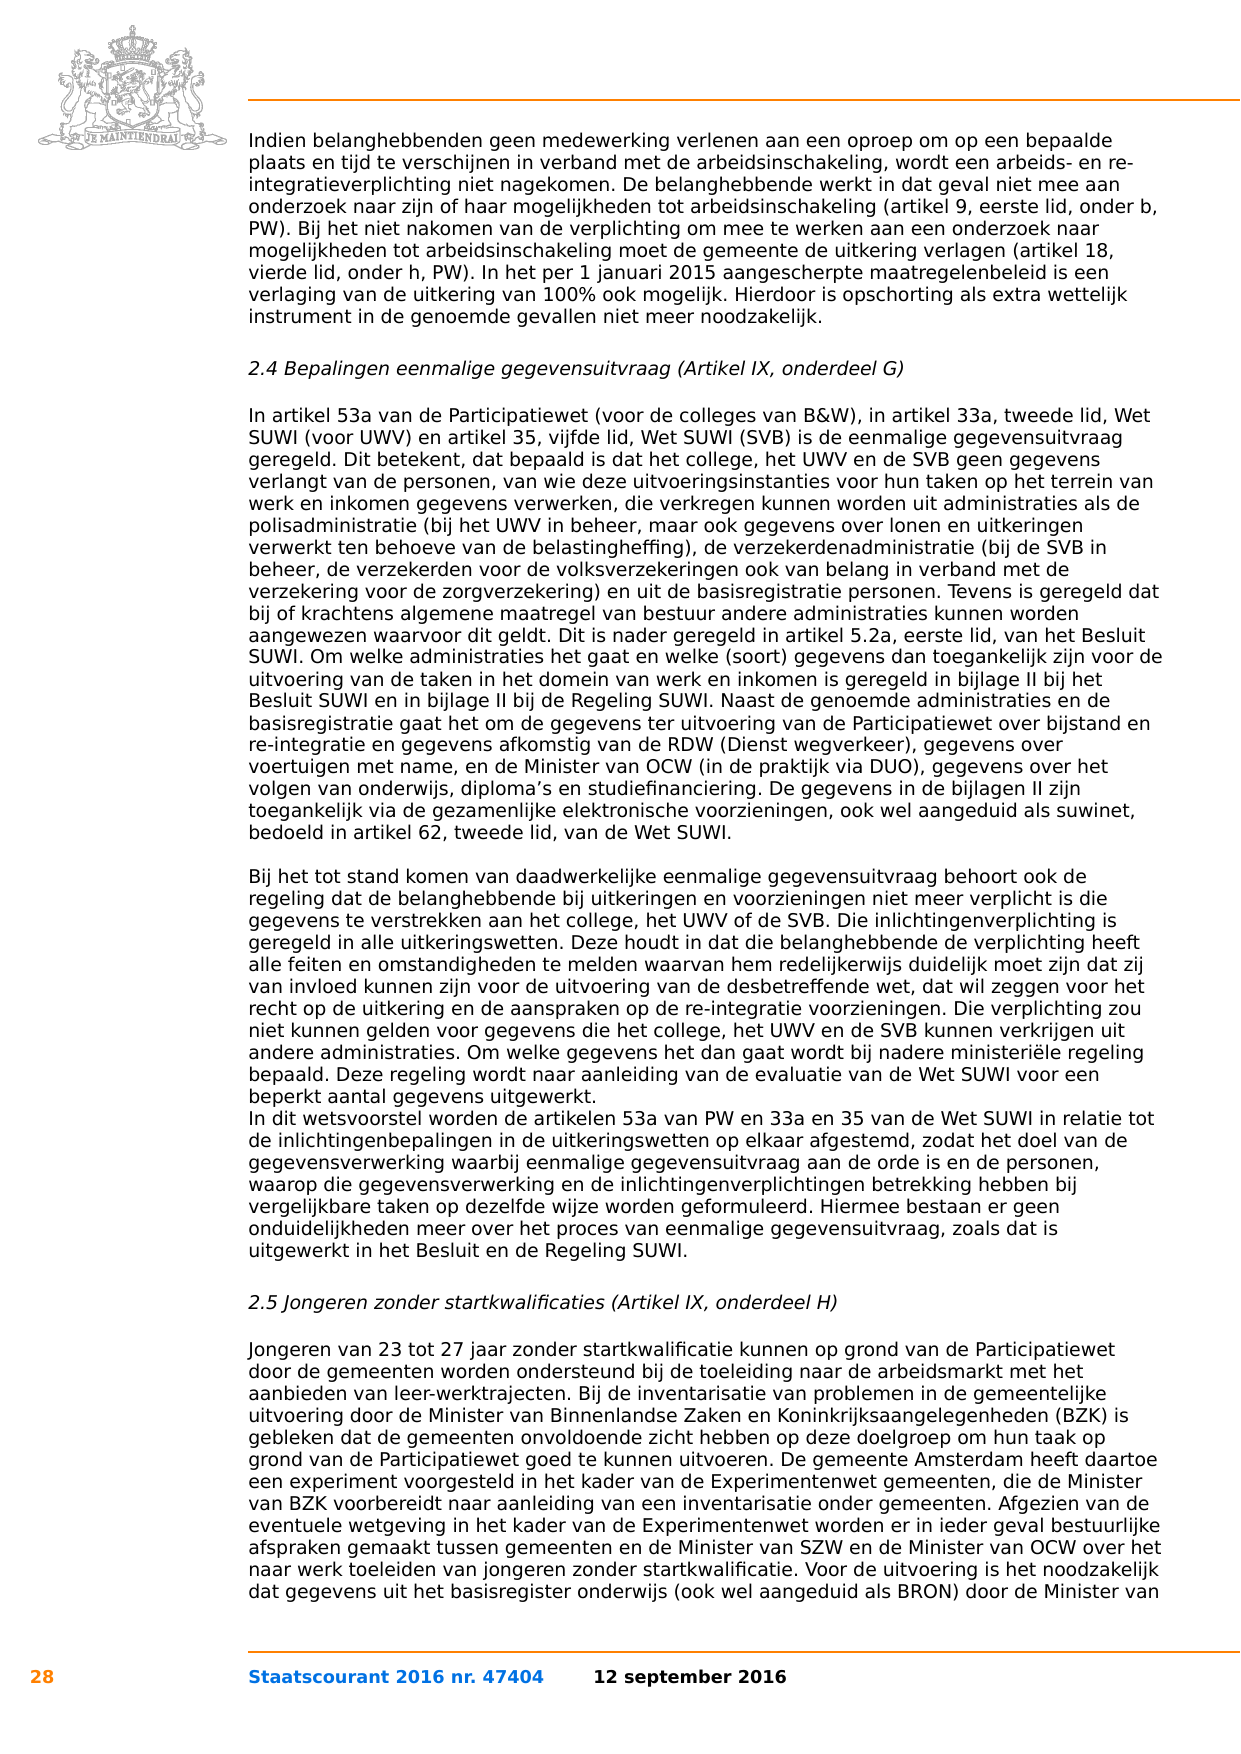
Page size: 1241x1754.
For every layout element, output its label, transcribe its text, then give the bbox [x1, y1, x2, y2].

text Indien belanghebbenden geen medewerking verlenen aan een oproep om op een bepaalde plaats en tijd te verschijnen in verband met de arbeidsinschakeling, wordt een arbeids- en re-integratieverplichting niet nagekomen. De belanghebbende werkt in dat geval niet mee aan onderzoek naar zijn of haar mogelijkheden tot arbeidsinschakeling (artikel 9, eerste lid, onder b, PW). Bij het niet nakomen van de verplichting om mee te werken aan een onderzoek naar mogelijkheden tot arbeidsinschakeling moet de gemeente de uitkering verlagen (artikel 18, vierde lid, onder h, PW). In het per 1 januari 2015 aangescherpte maatregelenbeleid is een verlaging van de uitkering van 100% ook mogelijk. Hierdoor is opschorting als extra wettelijk instrument in de genoemde gevallen niet meer noodzakelijk. [248, 130, 1163, 328]
subtitle 2.5 Jongeren zonder startkwalificaties (Artikel IX, onderdeel H) [248, 1292, 1163, 1314]
text In artikel 53a van de Participatiewet (voor de colleges van B&W), in artikel 33a, tweede lid, Wet SUWI (voor UWV) en artikel 35, vijfde lid, Wet SUWI (SVB) is de eenmalige gegevensuitvraag geregeld. Dit betekent, dat bepaald is dat het college, het UWV en de SVB geen gegevens verlangt van de personen, van wie deze uitvoeringsinstanties voor hun taken op het terrein van werk en inkomen gegevens verwerken, die verkregen kunnen worden uit administraties als de polisadministratie (bij het UWV in beheer, maar ook gegevens over lonen en uitkeringen verwerkt ten behoeve van de belastingheffing), de verzekerdenadministratie (bij de SVB in beheer, de verzekerden voor de volksverzekeringen ook van belang in verband met de verzekering voor de zorgverzekering) en uit de basisregistratie personen. Tevens is geregeld dat bij of krachtens algemene maatregel van bestuur andere administraties kunnen worden aangewezen waarvoor dit geldt. Dit is nader geregeld in artikel 5.2a, eerste lid, van het Besluit SUWI. Om welke administraties het gaat en welke (soort) gegevens dan toegankelijk zijn voor de uitvoering van de taken in het domein van werk en inkomen is geregeld in bijlage II bij het Besluit SUWI en in bijlage II bij de Regeling SUWI. Naast de genoemde administraties en de basisregistratie gaat het om de gegevens ter uitvoering van de Participatiewet over bijstand en re-integratie en gegevens afkomstig van de RDW (Dienst wegverkeer), gegevens over voertuigen met name, en de Minister van OCW (in de praktijk via DUO), gegevens over het volgen van onderwijs, diploma’s en studiefinanciering. De gegevens in de bijlagen II zijn toegankelijk via de gezamenlijke elektronische voorzieningen, ook wel aangeduid als suwinet, bedoeld in artikel 62, tweede lid, van de Wet SUWI. [248, 405, 1163, 844]
text Jongeren van 23 tot 27 jaar zonder startkwalificatie kunnen op grond van de Participatiewet door de gemeenten worden ondersteund bij de toeleiding naar de arbeidsmarkt met het aanbieden van leer-werktrajecten. Bij de inventarisatie van problemen in de gemeentelijke uitvoering door de Minister van Binnenlandse Zaken en Koninkrijksaangelegenheden (BZK) is gebleken dat de gemeenten onvoldoende zicht hebben op deze doelgroep om hun taak op grond van de Participatiewet goed te kunnen uitvoeren. De gemeente Amsterdam heeft daartoe een experiment voorgesteld in het kader van de Experimentenwet gemeenten, die de Minister van BZK voorbereidt naar aanleiding van een inventarisatie onder gemeenten. Afgezien van de eventuele wetgeving in het kader van de Experimentenwet worden er in ieder geval bestuurlijke afspraken gemaakt tussen gemeenten en de Minister van SZW en de Minister van OCW over het naar werk toeleiden van jongeren zonder startkwalificatie. Voor de uitvoering is het noodzakelijk dat gegevens uit het basisregister onderwijs (ook wel aangeduid als BRON) door de Minister van [248, 1339, 1163, 1602]
subtitle 2.4 Bepalingen eenmalige gegevensuitvraag (Artikel IX, onderdeel G) [248, 358, 1163, 380]
text In dit wetsvoorstel worden de artikelen 53a van PW en 33a en 35 van de Wet SUWI in relatie tot de inlichtingenbepalingen in de uitkeringswetten op elkaar afgestemd, zodat het doel van de gegevensverwerking waarbij eenmalige gegevensuitvraag aan de orde is en de personen, waarop die gegevensverwerking en de inlichtingenverplichtingen betrekking hebben bij vergelijkbare taken op dezelfde wijze worden geformuleerd. Hiermee bestaan er geen onduidelijkheden meer over het proces van eenmalige gegevensuitvraag, zoals dat is uitgewerkt in het Besluit en de Regeling SUWI. [248, 1108, 1163, 1262]
text Bij het tot stand komen van daadwerkelijke eenmalige gegevensuitvraag behoort ook de regeling dat de belanghebbende bij uitkeringen en voorzieningen niet meer verplicht is die gegevens te verstrekken aan het college, het UWV of de SVB. Die inlichtingenverplichting is geregeld in alle uitkeringswetten. Deze houdt in dat die belanghebbende de verplichting heeft alle feiten en omstandigheden te melden waarvan hem redelijkerwijs duidelijk moet zijn dat zij van invloed kunnen zijn voor de uitvoering van de desbetreffende wet, dat wil zeggen voor het recht op de uitkering en de aanspraken op de re-integratie voorzieningen. Die verplichting zou niet kunnen gelden voor gegevens die het college, het UWV en de SVB kunnen verkrijgen uit andere administraties. Om welke gegevens het dan gaat wordt bij nadere ministeriële regeling bepaald. Deze regeling wordt naar aanleiding van de evaluatie van de Wet SUWI voor een beperkt aantal gegevens uitgewerkt. [248, 866, 1163, 1108]
picture [38, 25, 227, 150]
